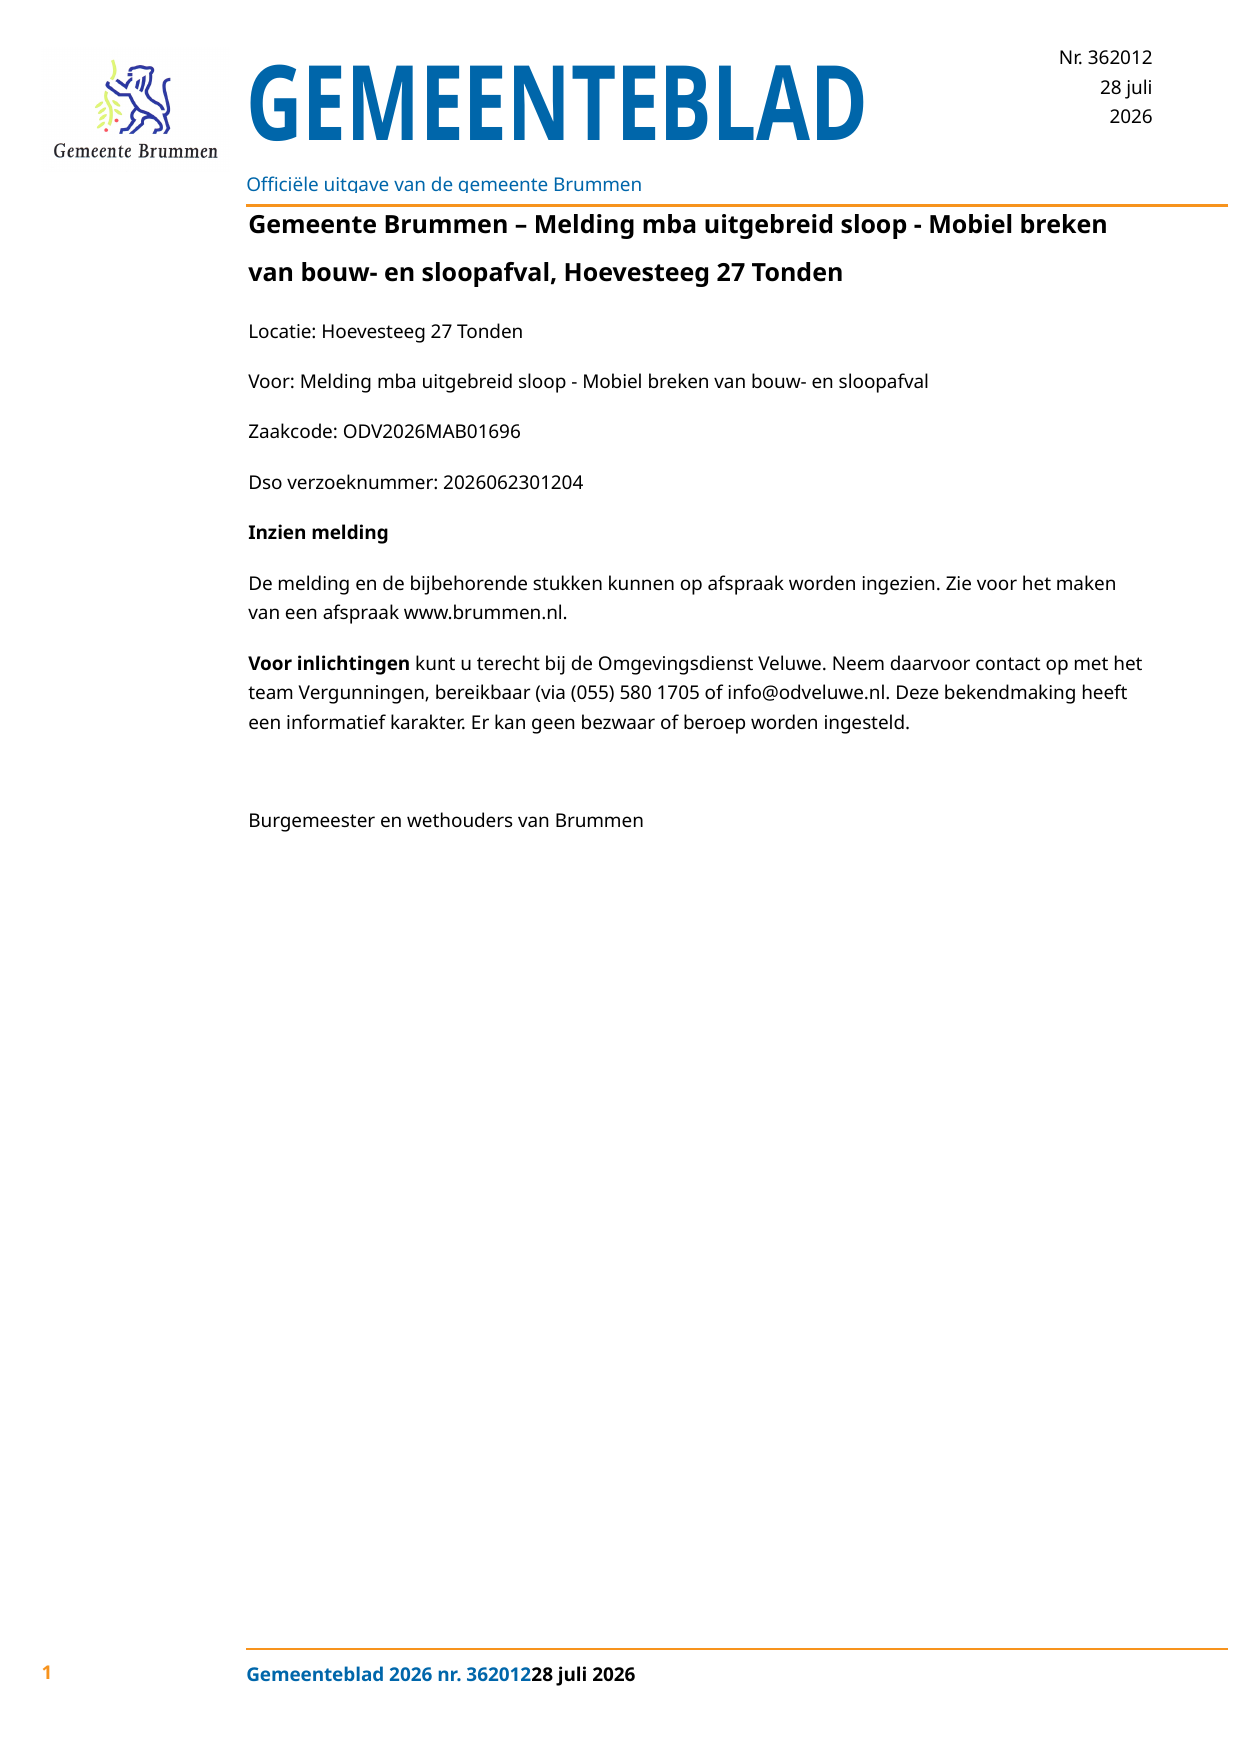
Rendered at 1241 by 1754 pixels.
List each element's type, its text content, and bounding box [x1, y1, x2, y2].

text De melding en de bijbehorende stukken kunnen op afspraak worden ingezien. Zie voor het maken van een afspraak www.brummen.nl. [248, 570, 1152, 625]
text Locatie: Hoevesteeg 27 Tonden [248, 318, 1152, 344]
text Dso verzoeknummer: 2026062301204 [248, 469, 1152, 495]
text Inzien melding [248, 519, 1152, 545]
text Voor: Melding mba uitgebreid sloop - Mobiel breken van bouw- en sloopafval [248, 368, 1152, 394]
text Burgemeester en wethouders van Brummen [248, 807, 1152, 833]
text Voor inlichtingen kunt u terecht bij de Omgevingsdienst Veluwe. Neem daarvoor contact op met het team Vergunningen, bereikbaar (via (055) 580 1705 of info@odveluwe.nl. Deze bekendmaking heeft een informatief karakter. Er kan geen bezwaar of beroep worden ingesteld. [248, 650, 1152, 735]
text Gemeente Brummen – Melding mba uitgebreid sloop - Mobiel breken van bouw- en sloopafval, Hoevesteeg 27 Tonden [248, 207, 1152, 288]
picture [41, 47, 231, 172]
text Zaakcode: ODV2026MAB01696 [248, 419, 1152, 444]
